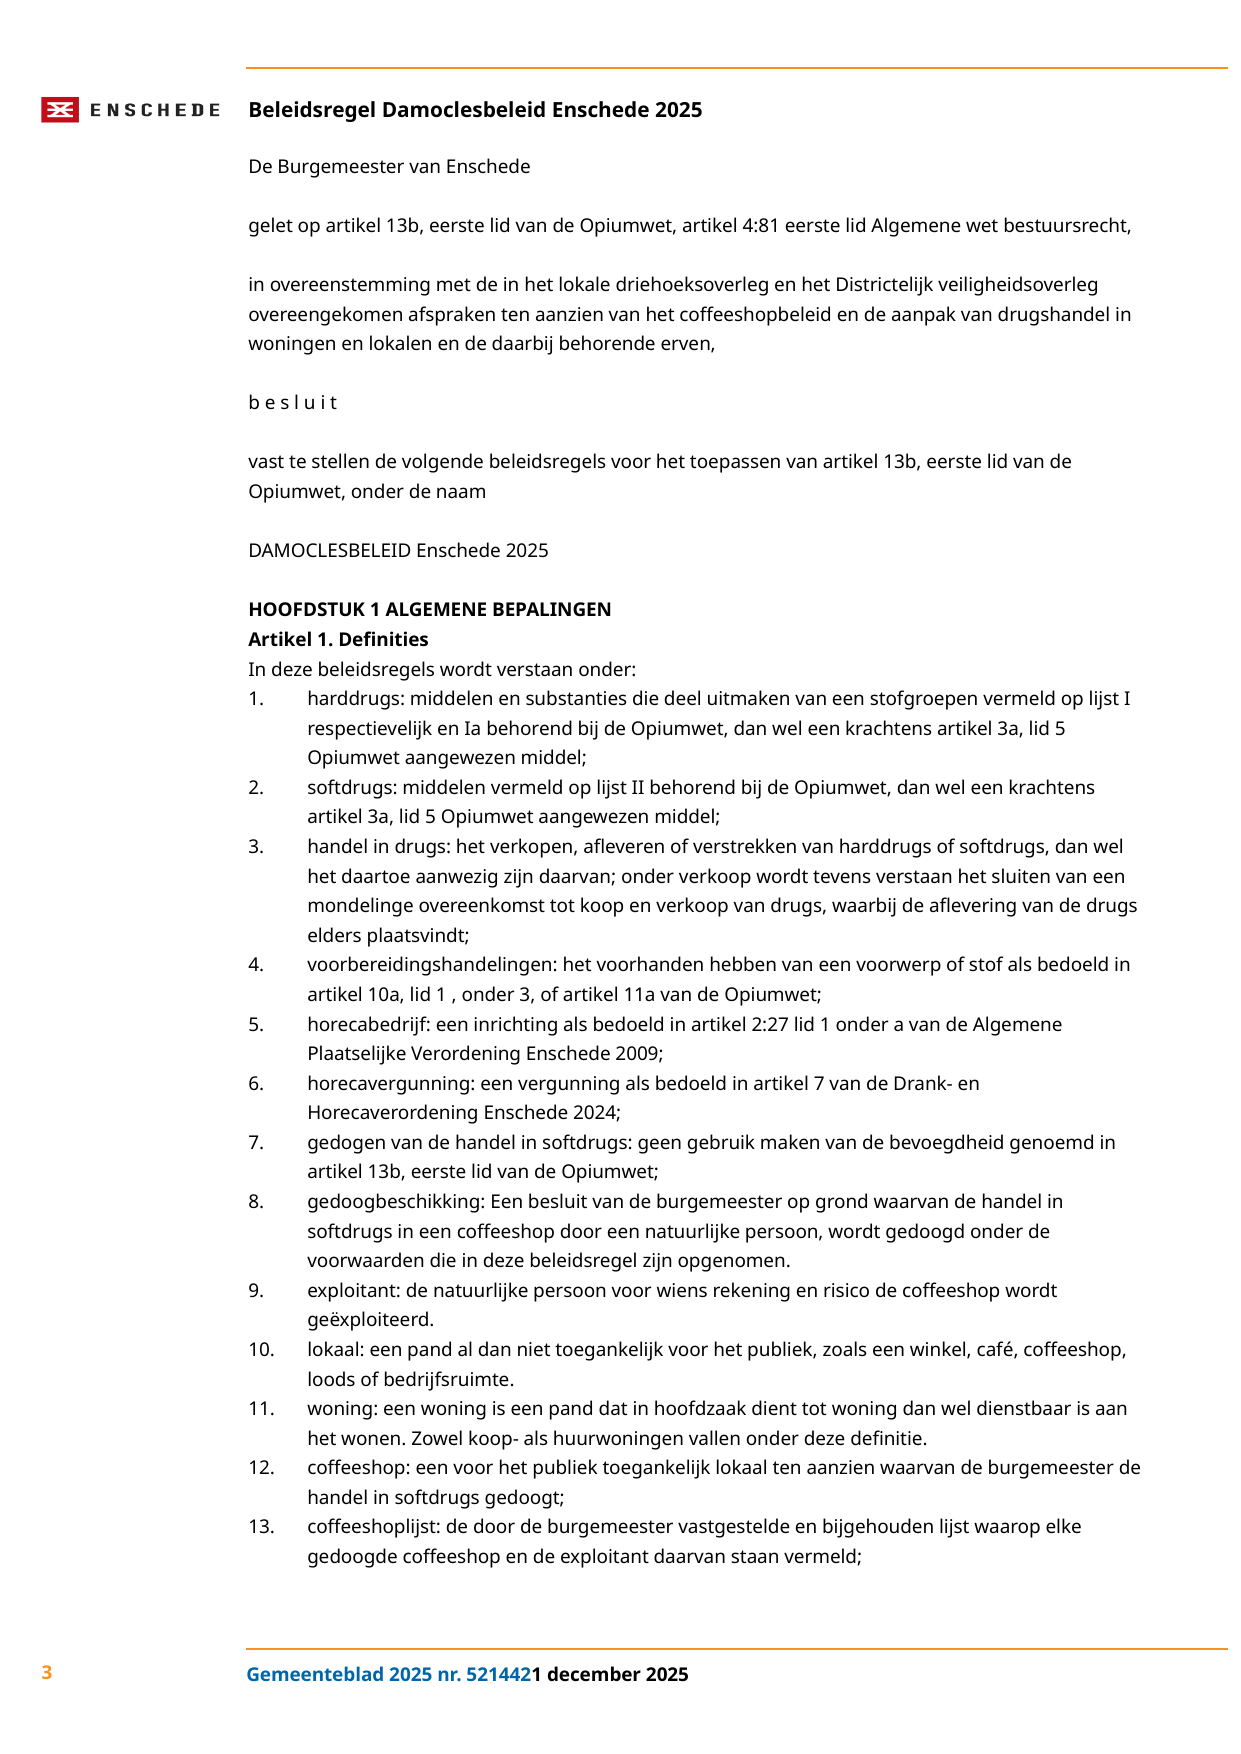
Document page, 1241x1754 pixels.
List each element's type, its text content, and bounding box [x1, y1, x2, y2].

text Beleidsregel Damoclesbeleid Enschede 2025 [248, 95, 1152, 123]
list woning: een woning is een pand dat in hoofdzaak dient tot woning dan wel dienstbaar is aan het wonen. Zowel koop- als huurwoningen vallen onder deze definitie. [248, 1395, 1152, 1451]
list lokaal: een pand al dan niet toegankelijk voor het publiek, zoals een winkel, café, coffeeshop, loods of bedrijfsruimte. [248, 1336, 1152, 1392]
list gedoogbeschikking: Een besluit van de burgemeester op grond waarvan de handel in softdrugs in een coffeeshop door een natuurlijke persoon, wordt gedoogd onder de voorwaarden die in deze beleidsregel zijn opgenomen. [248, 1188, 1152, 1273]
text Artikel 1. Definities [248, 626, 1152, 652]
text gelet op artikel 13b, eerste lid van de Opiumwet, artikel 4:81 eerste lid Algemene wet bestuursrecht, [248, 212, 1152, 238]
picture [41, 47, 231, 172]
text in overeenstemming met de in het lokale driehoeksoverleg en het Districtelijk veiligheidsoverleg overeengekomen afspraken ten aanzien van het coffeeshopbeleid en de aanpak van drugshandel in woningen en lokalen en de daarbij behorende erven, [248, 271, 1152, 356]
list horecavergunning: een vergunning als bedoeld in artikel 7 van de Drank- en Horecaverordening Enschede 2024; [248, 1070, 1152, 1125]
list voorbereidingshandelingen: het voorhanden hebben van een voorwerp of stof als bedoeld in artikel 10a, lid 1 , onder 3, of artikel 11a van de Opiumwet; [248, 952, 1152, 1007]
text b e s l u i t [248, 389, 1152, 415]
list exploitant: de natuurlijke persoon voor wiens rekening en risico de coffeeshop wordt geëxploiteerd. [248, 1277, 1152, 1332]
list coffeeshop: een voor het publiek toegankelijk lokaal ten aanzien waarvan de burgemeester de handel in softdrugs gedoogt; [248, 1454, 1152, 1510]
list handel in drugs: het verkopen, afleveren of verstrekken van harddrugs of softdrugs, dan wel het daartoe aanwezig zijn daarvan; onder verkoop wordt tevens verstaan het sluiten van een mondelinge overeenkomst tot koop en verkoop van drugs, waarbij de aflevering van de drugs elders plaatsvindt; [248, 833, 1152, 948]
list harddrugs: middelen en substanties die deel uitmaken van een stofgroepen vermeld op lijst I respectievelijk en Ia behorend bij de Opiumwet, dan wel een krachtens artikel 3a, lid 5 Opiumwet aangewezen middel; [248, 685, 1152, 770]
text In deze beleidsregels wordt verstaan onder: [248, 656, 1152, 682]
text De Burgemeester van Enschede [248, 153, 1152, 179]
list gedogen van de handel in softdrugs: geen gebruik maken van de bevoegdheid genoemd in artikel 13b, eerste lid van de Opiumwet; [248, 1129, 1152, 1184]
list softdrugs: middelen vermeld op lijst II behorend bij de Opiumwet, dan wel een krachtens artikel 3a, lid 5 Opiumwet aangewezen middel; [248, 774, 1152, 829]
list coffeeshoplijst: de door de burgemeester vastgestelde en bijgehouden lijst waarop elke gedoogde coffeeshop en de exploitant daarvan staan vermeld; [248, 1514, 1152, 1569]
text vast te stellen de volgende beleidsregels voor het toepassen van artikel 13b, eerste lid van de Opiumwet, onder de naam [248, 449, 1152, 504]
text DAMOCLESBELEID Enschede 2025 [248, 537, 1152, 563]
list horecabedrijf: een inrichting als bedoeld in artikel 2:27 lid 1 onder a van de Algemene Plaatselijke Verordening Enschede 2009; [248, 1011, 1152, 1066]
text HOOFDSTUK 1 ALGEMENE BEPALINGEN [248, 597, 1152, 622]
